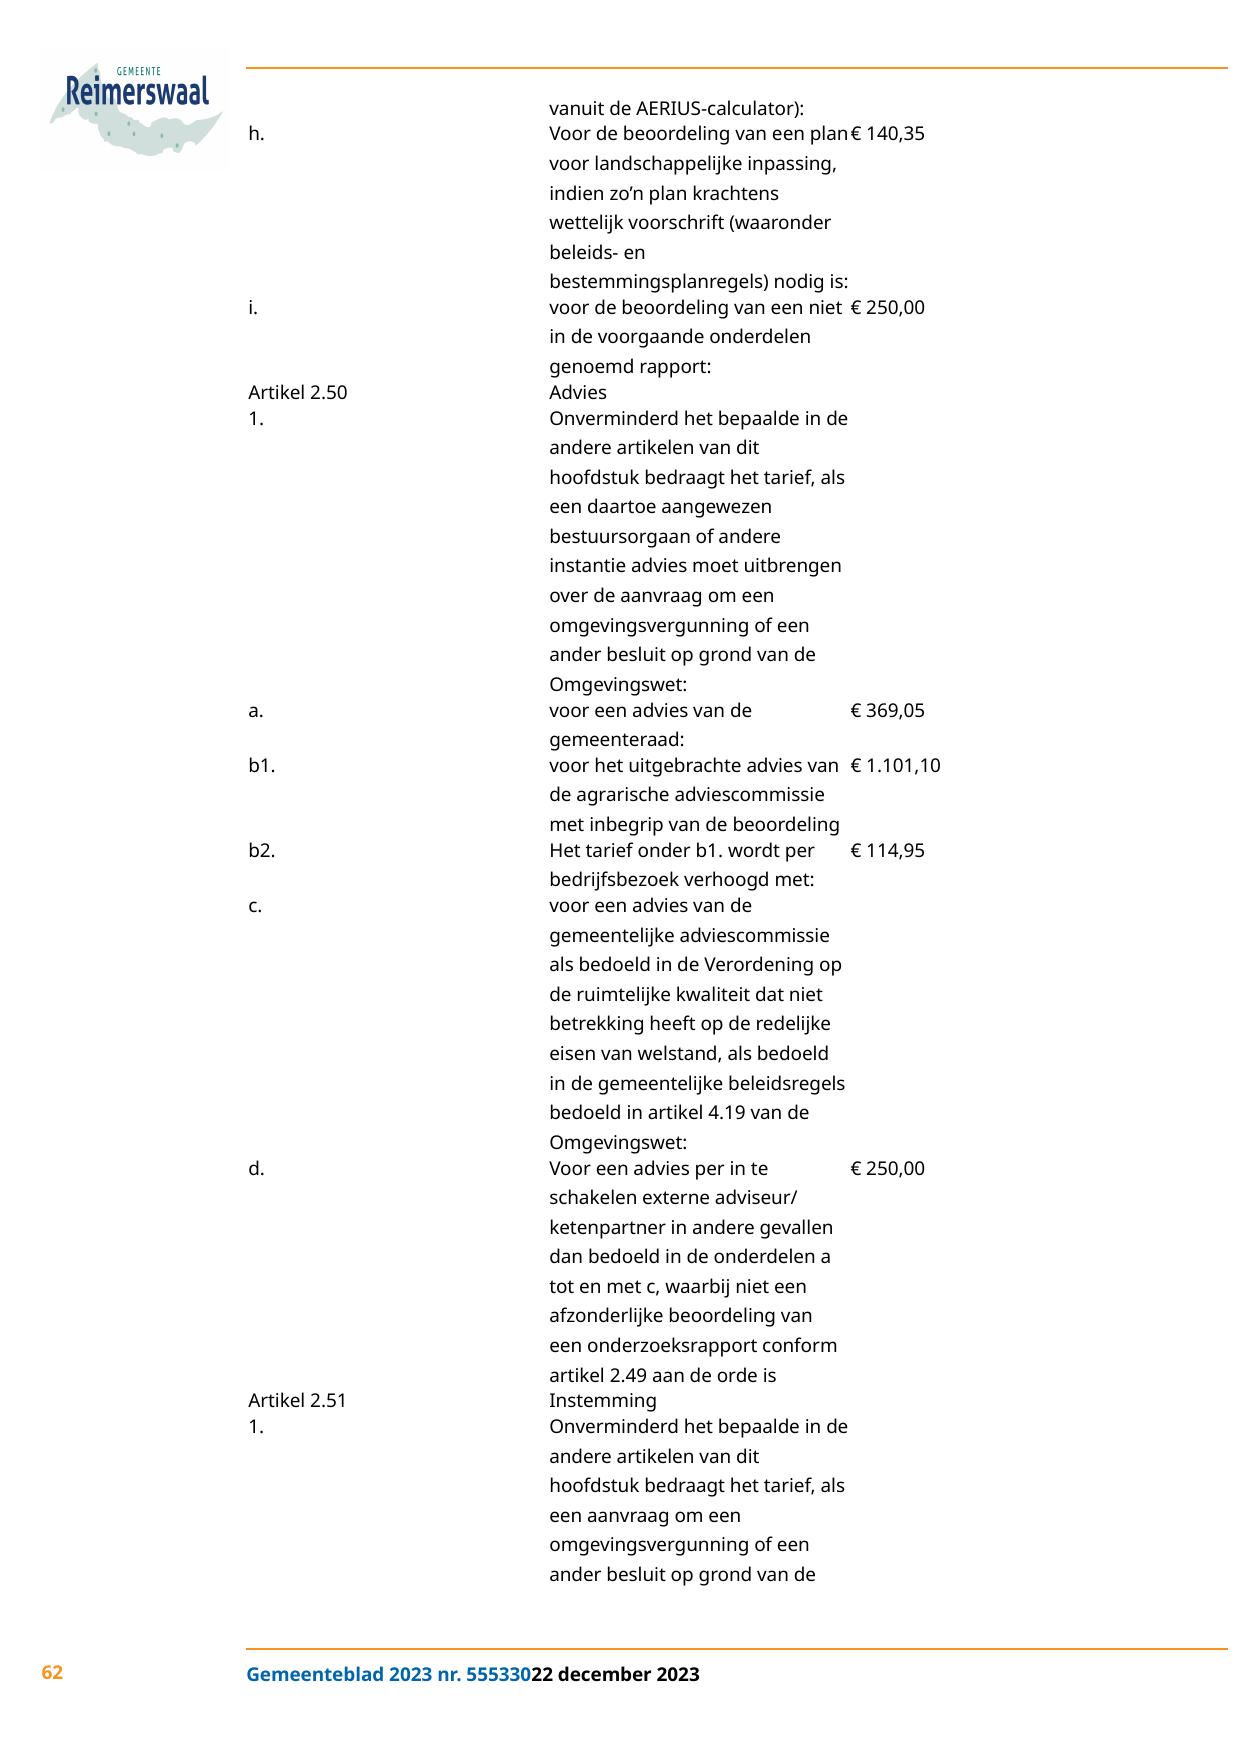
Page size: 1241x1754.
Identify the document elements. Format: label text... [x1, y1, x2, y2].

table_cell Artikel 2.50 [248, 379, 549, 405]
table_cell [850, 379, 1152, 405]
table_cell € 114,95 [850, 837, 1152, 892]
table_cell a. [248, 697, 549, 752]
table_cell Het tarief onder b1. wordt per bedrijfsbezoek verhoogd met: [549, 837, 850, 892]
table_cell € 250,00 [850, 294, 1152, 379]
table_cell € 1.101,10 [850, 752, 1152, 837]
table_cell € 140,35 [850, 121, 1152, 294]
table_cell 1. [248, 1413, 549, 1587]
table_cell [850, 1388, 1152, 1413]
table_cell 1. [248, 405, 549, 697]
table_cell Artikel 2.51 [248, 1388, 549, 1413]
table_cell Voor een advies per in te schakelen externe adviseur/ ketenpartner in andere gevallen dan bedoeld in de onderdelen a tot en met c, waarbij niet een afzonderlijke beoordeling van een onderzoeksrapport conform artikel 2.49 aan de orde is [549, 1155, 850, 1387]
table_cell c. [248, 892, 549, 1155]
table_cell voor een advies van de gemeenteraad: [549, 697, 850, 752]
picture [41, 47, 231, 172]
table_cell [850, 892, 1152, 1155]
table_cell d. [248, 1155, 549, 1387]
table_cell h. [248, 121, 549, 294]
table_cell voor de beoordeling van een niet in de voorgaande onderdelen genoemd rapport: [549, 294, 850, 379]
table_cell Onverminderd het bepaalde in de andere artikelen van dit hoofdstuk bedraagt het tarief, als een aanvraag om een omgevingsvergunning of een ander besluit op grond van de [549, 1413, 850, 1587]
table_cell Voor de beoordeling van een plan voor landschappelijke inpassing, indien zo’n plan krachtens wettelijk voorschrift (waaronder beleids- en bestemmingsplanregels) nodig is: [549, 121, 850, 294]
table_cell € 250,00 [850, 1155, 1152, 1387]
table_cell [850, 95, 1152, 121]
table_cell [248, 95, 549, 121]
table_cell [850, 405, 1152, 697]
table_cell voor het uitgebrachte advies van de agrarische adviescommissie met inbegrip van de beoordeling [549, 752, 850, 837]
table_cell € 369,05 [850, 697, 1152, 752]
table_cell Advies [549, 379, 850, 405]
table_cell vanuit de AERIUS-calculator): [549, 95, 850, 121]
table_cell i. [248, 294, 549, 379]
table_cell [850, 1413, 1152, 1587]
table_cell b2. [248, 837, 549, 892]
table_cell Onverminderd het bepaalde in de andere artikelen van dit hoofdstuk bedraagt het tarief, als een daartoe aangewezen bestuursorgaan of andere instantie advies moet uitbrengen over de aanvraag om een omgevingsvergunning of een ander besluit op grond van de Omgevingswet: [549, 405, 850, 697]
table_cell Instemming [549, 1388, 850, 1413]
table_cell b1. [248, 752, 549, 837]
table_cell voor een advies van de gemeentelijke adviescommissie als bedoeld in de Verordening op de ruimtelijke kwaliteit dat niet betrekking heeft op de redelijke eisen van welstand, als bedoeld in de gemeentelijke beleidsregels bedoeld in artikel 4.19 van de Omgevingswet: [549, 892, 850, 1155]
